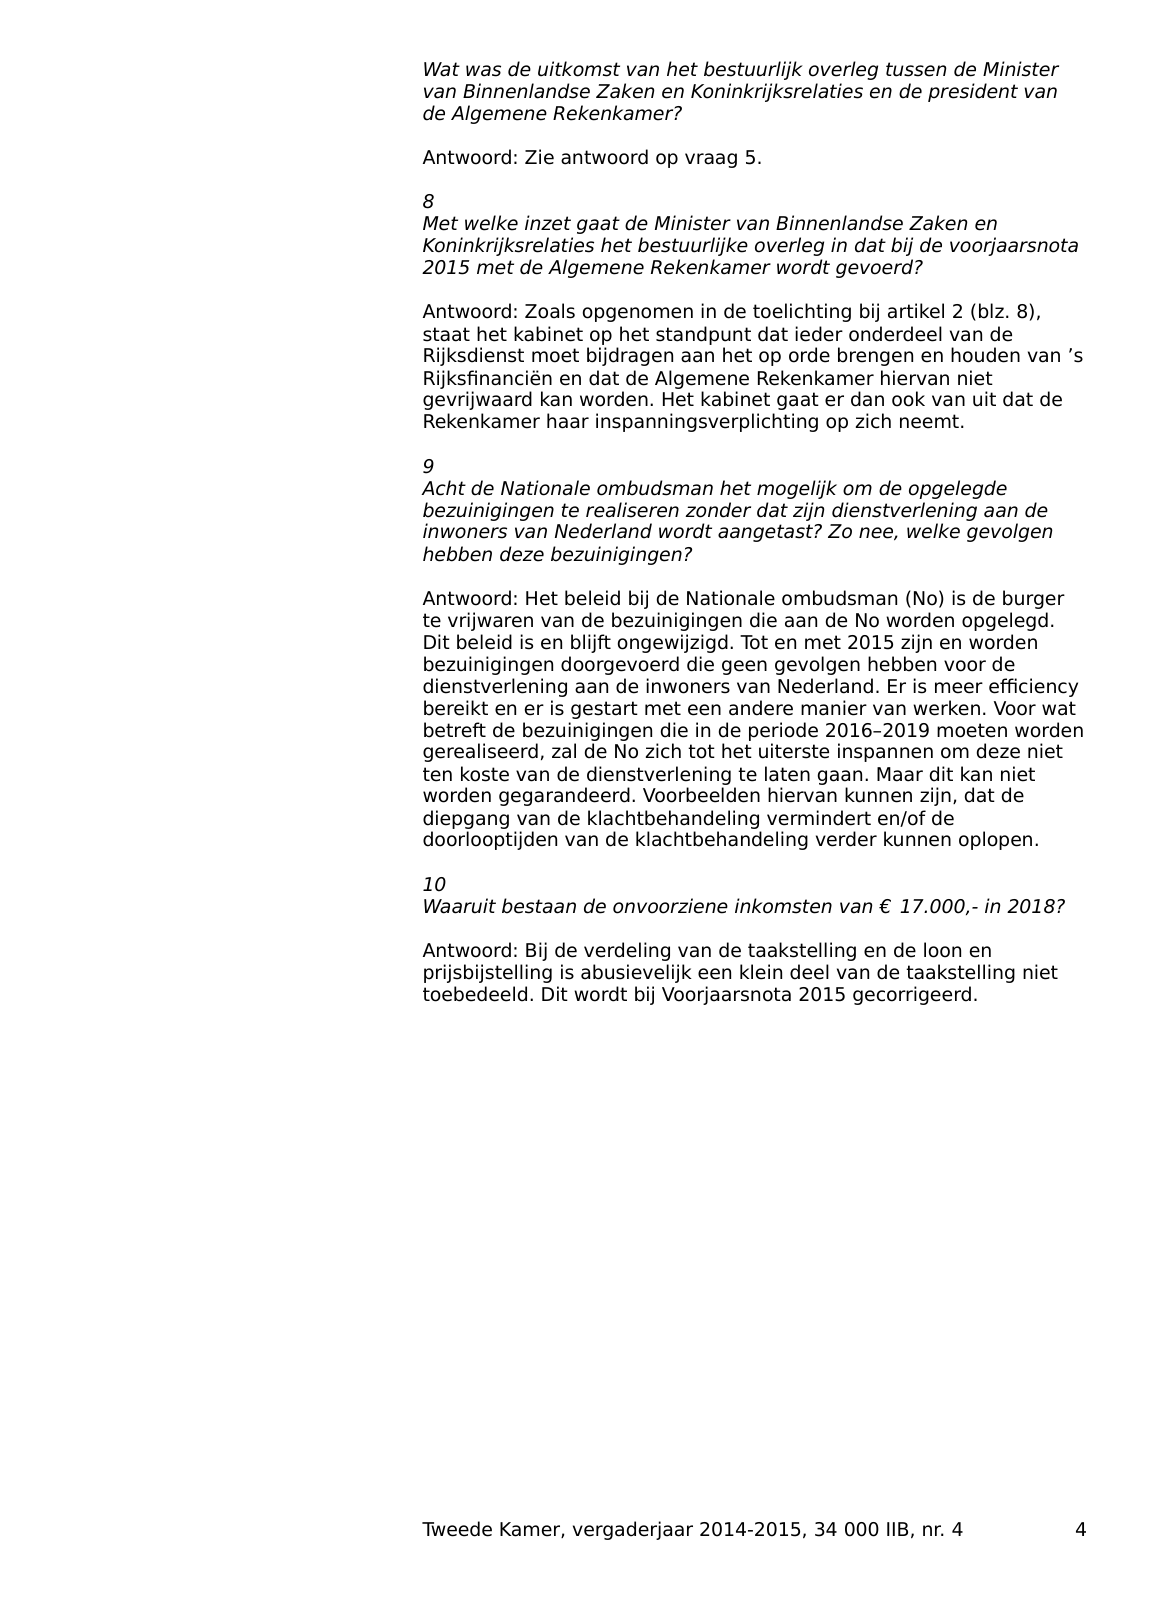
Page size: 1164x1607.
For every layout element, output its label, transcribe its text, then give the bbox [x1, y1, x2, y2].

text Met welke inzet gaat de Minister van Binnenlandse Zaken en Koninkrijksrelaties het bestuurlijke overleg in dat bij de voorjaarsnota 2015 met de Algemene Rekenkamer wordt gevoerd? [422, 213, 1087, 279]
text Antwoord: Het beleid bij de Nationale ombudsman (No) is de burger te vrijwaren van de bezuinigingen die aan de No worden opgelegd. Dit beleid is en blijft ongewijzigd. Tot en met 2015 zijn en worden bezuinigingen doorgevoerd die geen gevolgen hebben voor de dienstverlening aan de inwoners van Nederland. Er is meer efficiency bereikt en er is gestart met een andere manier van werken. Voor wat betreft de bezuinigingen die in de periode 2016–2019 moeten worden gerealiseerd, zal de No zich tot het uiterste inspannen om deze niet ten koste van de dienstverlening te laten gaan. Maar dit kan niet worden gegarandeerd. Voorbeelden hiervan kunnen zijn, dat de diepgang van de klachtbehandeling vermindert en/of de doorlooptijden van de klachtbehandeling verder kunnen oplopen. [422, 588, 1087, 851]
text Waaruit bestaan de onvoorziene inkomsten van € 17.000,- in 2018? [422, 896, 1087, 917]
text 8 [422, 191, 1087, 213]
text 9 [422, 456, 1087, 477]
text Antwoord: Zoals opgenomen in de toelichting bij artikel 2 (blz. 8), staat het kabinet op het standpunt dat ieder onderdeel van de Rijksdienst moet bijdragen aan het op orde brengen en houden van ’s Rijksfinanciën en dat de Algemene Rekenkamer hiervan niet gevrijwaard kan worden. Het kabinet gaat er dan ook van uit dat de Rekenkamer haar inspanningsverplichting op zich neemt. [422, 301, 1087, 433]
text Wat was de uitkomst van het bestuurlijk overleg tussen de Minister van Binnenlandse Zaken en Koninkrijksrelaties en de president van de Algemene Rekenkamer? [422, 59, 1087, 125]
text Antwoord: Bij de verdeling van de taakstelling en de loon en prijsbijstelling is abusievelijk een klein deel van de taakstelling niet toebedeeld. Dit wordt bij Voorjaarsnota 2015 gecorrigeerd. [422, 940, 1087, 1006]
text Acht de Nationale ombudsman het mogelijk om de opgelegde bezuinigingen te realiseren zonder dat zijn dienstverlening aan de inwoners van Nederland wordt aangetast? Zo nee, welke gevolgen hebben deze bezuinigingen? [422, 477, 1087, 565]
text 10 [422, 873, 1087, 896]
text Antwoord: Zie antwoord op vraag 5. [422, 147, 1087, 169]
